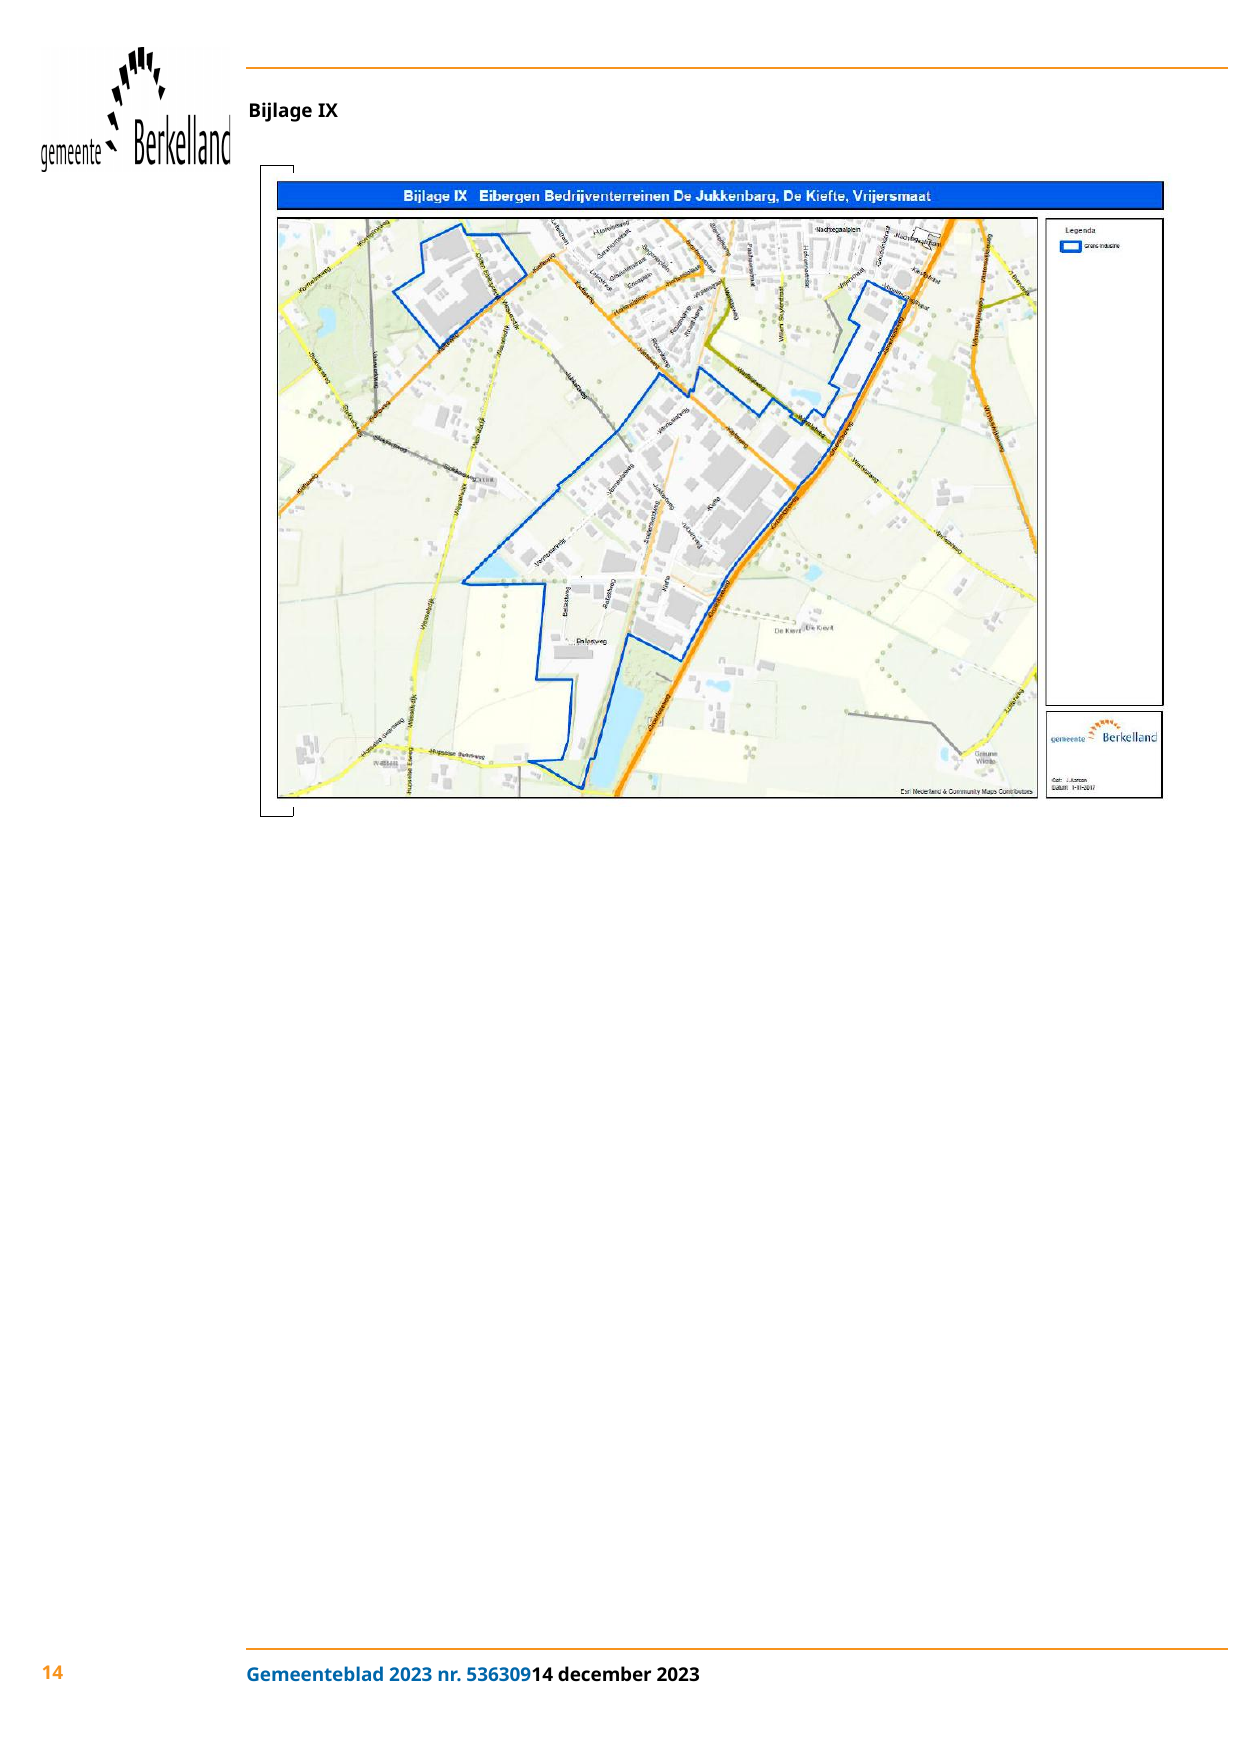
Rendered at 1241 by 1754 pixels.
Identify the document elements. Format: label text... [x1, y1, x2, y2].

text Bijlage IX [248, 95, 1152, 123]
picture [41, 47, 231, 172]
picture [268, 173, 1173, 807]
